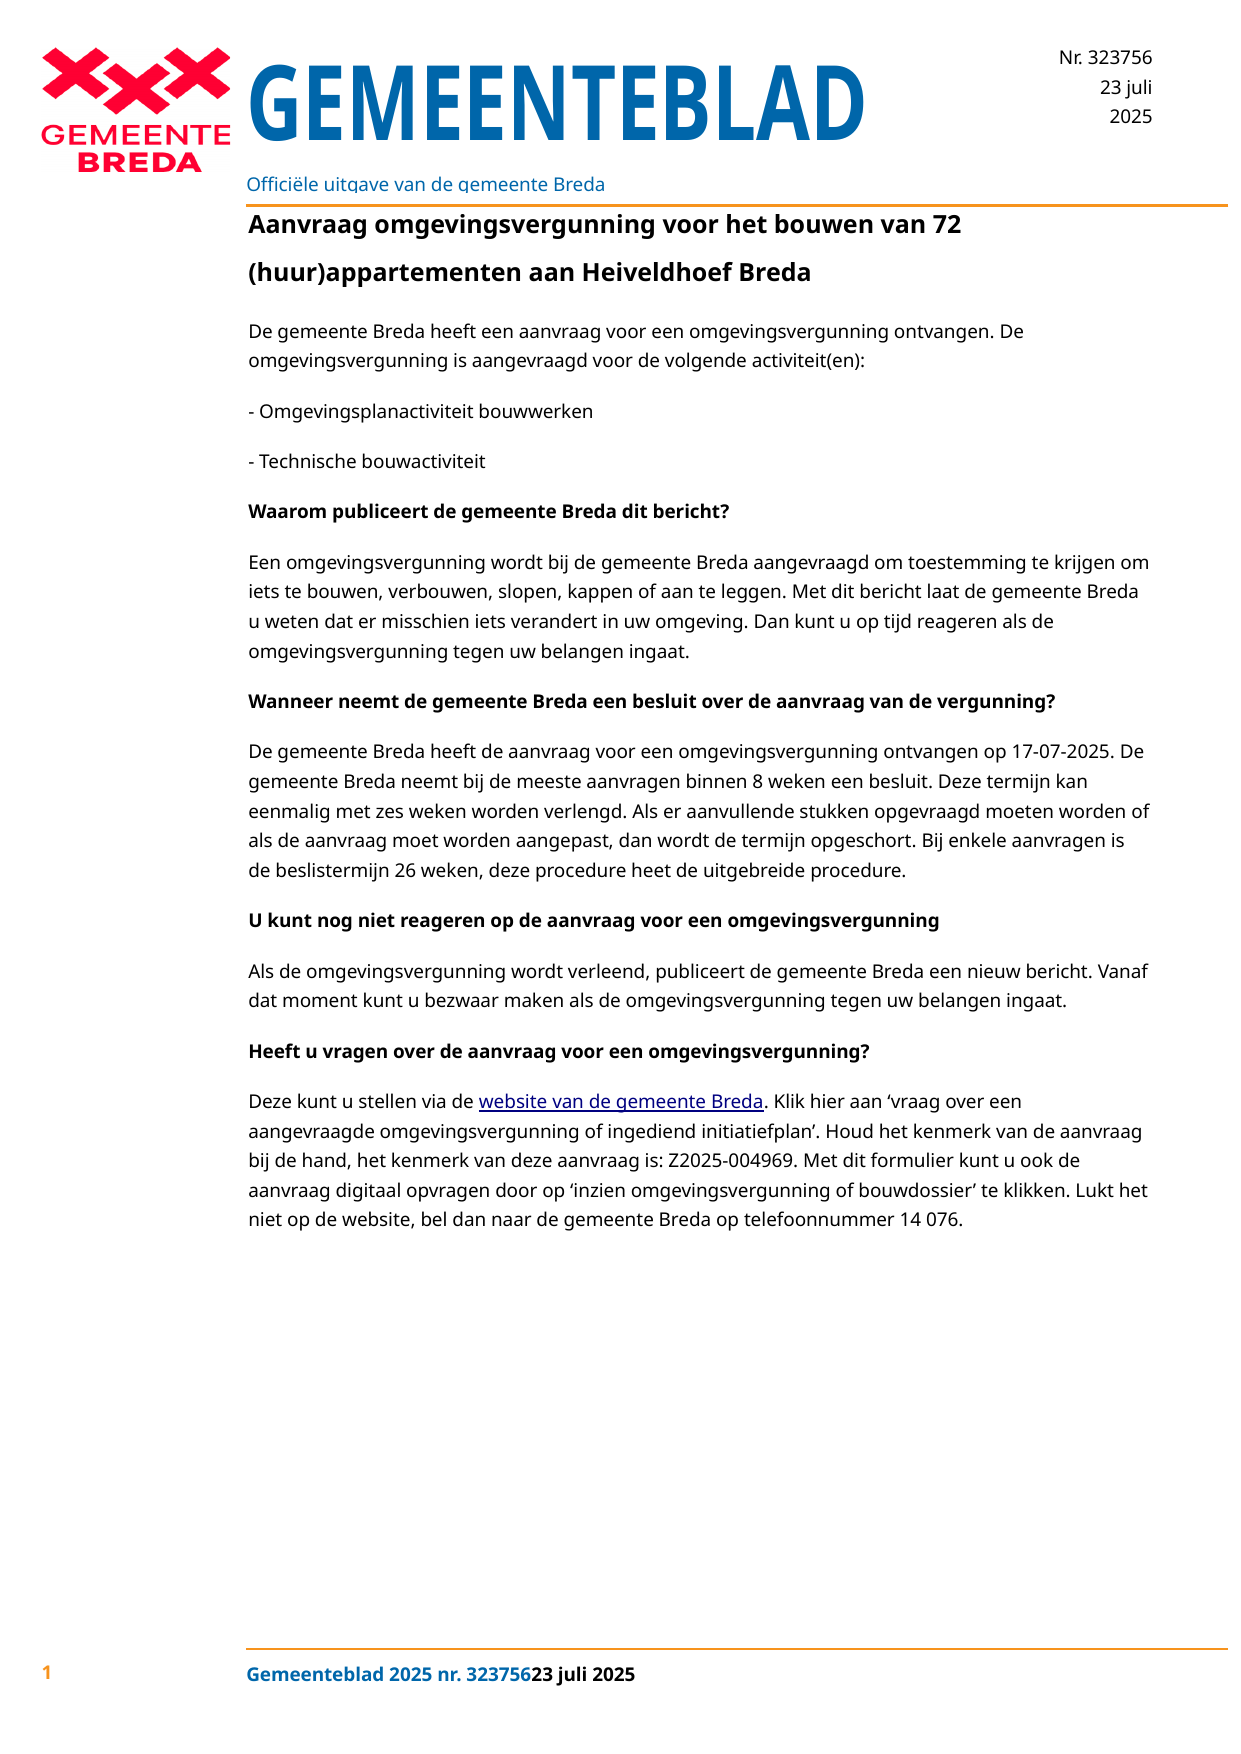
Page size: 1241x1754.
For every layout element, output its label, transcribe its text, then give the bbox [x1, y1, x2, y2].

picture [41, 47, 231, 172]
text Als de omgevingsvergunning wordt verleend, publiceert de gemeente Breda een nieuw bericht. Vanaf dat moment kunt u bezwaar maken als de omgevingsvergunning tegen uw belangen ingaat. [248, 958, 1152, 1013]
text De gemeente Breda heeft de aanvraag voor een omgevingsvergunning ontvangen op 17-07-2025. De gemeente Breda neemt bij de meeste aanvragen binnen 8 weken een besluit. Deze termijn kan eenmalig met zes weken worden verlengd. Als er aanvullende stukken opgevraagd moeten worden of als de aanvraag moet worden aangepast, dan wordt de termijn opgeschort. Bij enkele aanvragen is de beslistermijn 26 weken, deze procedure heet de uitgebreide procedure. [248, 739, 1152, 883]
text - Omgevingsplanactiviteit bouwwerken [248, 398, 1152, 424]
text De gemeente Breda heeft een aanvraag voor een omgevingsvergunning ontvangen. De omgevingsvergunning is aangevraagd voor de volgende activiteit(en): [248, 318, 1152, 373]
text U kunt nog niet reageren op de aanvraag voor een omgevingsvergunning [248, 907, 1152, 933]
text - Technische bouwactiviteit [248, 448, 1152, 474]
text Een omgevingsvergunning wordt bij de gemeente Breda aangevraagd om toestemming te krijgen om iets te bouwen, verbouwen, slopen, kappen of aan te leggen. Met dit bericht laat de gemeente Breda u weten dat er misschien iets verandert in uw omgeving. Dan kunt u op tijd reageren als de omgevingsvergunning tegen uw belangen ingaat. [248, 549, 1152, 664]
text Deze kunt u stellen via de website van de gemeente Breda. Klik hier aan ‘vraag over een aangevraagde omgevingsvergunning of ingediend initiatiefplan’. Houd het kenmerk van de aanvraag bij de hand, het kenmerk van deze aanvraag is: Z2025-004969. Met dit formulier kunt u ook de aanvraag digitaal opvragen door op ‘inzien omgevingsvergunning of bouwdossier’ te klikken. Lukt het niet op de website, bel dan naar de gemeente Breda op telefoonnummer 14 076. [248, 1088, 1152, 1232]
text Heeft u vragen over de aanvraag voor een omgevingsvergunning? [248, 1038, 1152, 1064]
text Waarom publiceert de gemeente Breda dit bericht? [248, 499, 1152, 524]
text Wanneer neemt de gemeente Breda een besluit over de aanvraag van de vergunning? [248, 688, 1152, 714]
text Aanvraag omgevingsvergunning voor het bouwen van 72 (huur)appartementen aan Heiveldhoef Breda [248, 207, 1152, 288]
